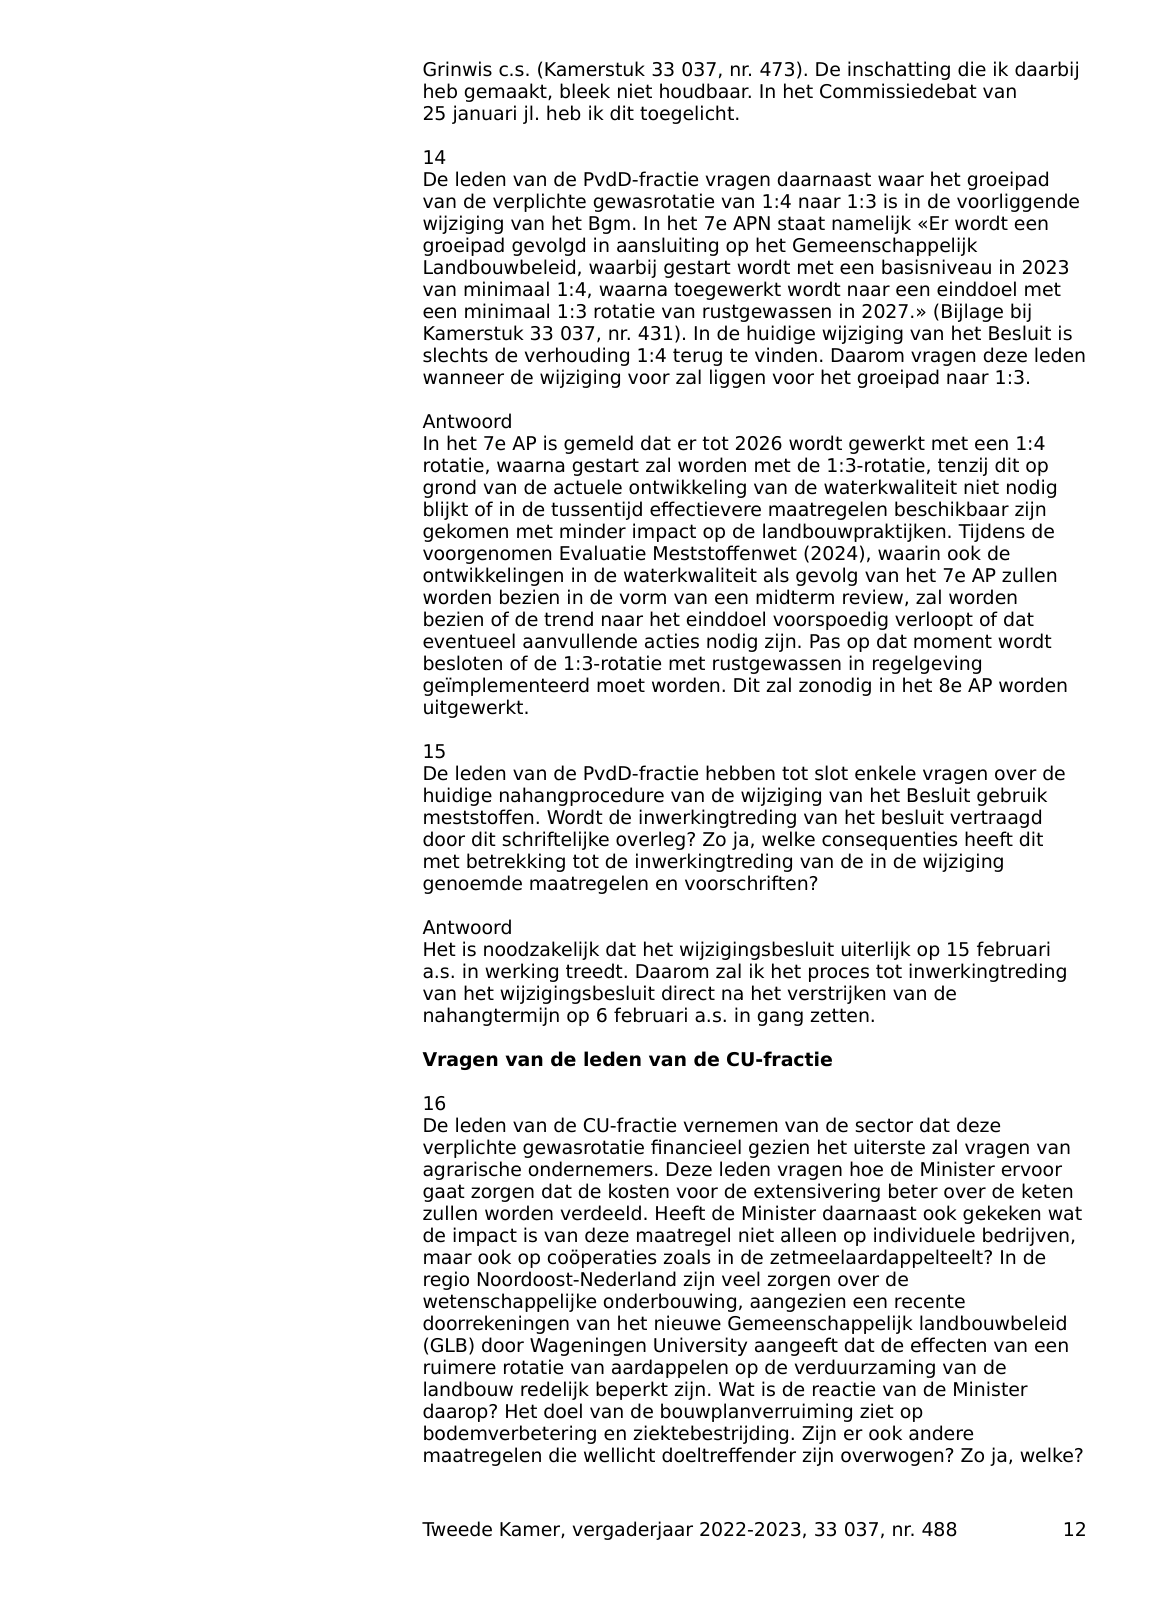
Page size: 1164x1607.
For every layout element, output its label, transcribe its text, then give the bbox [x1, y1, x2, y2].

text De leden van de PvdD-fractie vragen daarnaast waar het groeipad van de verplichte gewasrotatie van 1:4 naar 1:3 is in de voorliggende wijziging van het Bgm. In het 7e APN staat namelijk «Er wordt een groeipad gevolgd in aansluiting op het Gemeenschappelijk Landbouwbeleid, waarbij gestart wordt met een basisniveau in 2023 van minimaal 1:4, waarna toegewerkt wordt naar een einddoel met een minimaal 1:3 rotatie van rustgewassen in 2027.» (Bijlage bij Kamerstuk 33 037, nr. 431). In de huidige wijziging van het Besluit is slechts de verhouding 1:4 terug te vinden. Daarom vragen deze leden wanneer de wijziging voor zal liggen voor het groeipad naar 1:3. [422, 169, 1087, 389]
text Grinwis c.s. (Kamerstuk 33 037, nr. 473). De inschatting die ik daarbij heb gemaakt, bleek niet houdbaar. In het Commissiedebat van 25 januari jl. heb ik dit toegelicht. [422, 59, 1087, 125]
subtitle Vragen van de leden van de CU-fractie [422, 1049, 1087, 1071]
text De leden van de CU-fractie vernemen van de sector dat deze verplichte gewasrotatie financieel gezien het uiterste zal vragen van agrarische ondernemers. Deze leden vragen hoe de Minister ervoor gaat zorgen dat de kosten voor de extensivering beter over de keten zullen worden verdeeld. Heeft de Minister daarnaast ook gekeken wat de impact is van deze maatregel niet alleen op individuele bedrijven, maar ook op coöperaties zoals in de zetmeelaardappelteelt? In de regio Noordoost-Nederland zijn veel zorgen over de wetenschappelijke onderbouwing, aangezien een recente doorrekeningen van het nieuwe Gemeenschappelijk landbouwbeleid (GLB) door Wageningen University aangeeft dat de effecten van een ruimere rotatie van aardappelen op de verduurzaming van de landbouw redelijk beperkt zijn. Wat is de reactie van de Minister daarop? Het doel van de bouwplanverruiming ziet op bodemverbetering en ziektebestrijding. Zijn er ook andere maatregelen die wellicht doeltreffender zijn overwogen? Zo ja, welke? [422, 1115, 1087, 1467]
text Antwoord [422, 917, 1087, 939]
text Antwoord [422, 411, 1087, 433]
text 14 [422, 147, 1087, 169]
text De leden van de PvdD-fractie hebben tot slot enkele vragen over de huidige nahangprocedure van de wijziging van het Besluit gebruik meststoffen. Wordt de inwerkingtreding van het besluit vertraagd door dit schriftelijke overleg? Zo ja, welke consequenties heeft dit met betrekking tot de inwerkingtreding van de in de wijziging genoemde maatregelen en voorschriften? [422, 763, 1087, 895]
text 15 [422, 741, 1087, 763]
text Het is noodzakelijk dat het wijzigingsbesluit uiterlijk op 15 februari a.s. in werking treedt. Daarom zal ik het proces tot inwerkingtreding van het wijzigingsbesluit direct na het verstrijken van de nahangtermijn op 6 februari a.s. in gang zetten. [422, 939, 1087, 1027]
text 16 [422, 1093, 1087, 1115]
text In het 7e AP is gemeld dat er tot 2026 wordt gewerkt met een 1:4 rotatie, waarna gestart zal worden met de 1:3-rotatie, tenzij dit op grond van de actuele ontwikkeling van de waterkwaliteit niet nodig blijkt of in de tussentijd effectievere maatregelen beschikbaar zijn gekomen met minder impact op de landbouwpraktijken. Tijdens de voorgenomen Evaluatie Meststoffenwet (2024), waarin ook de ontwikkelingen in de waterkwaliteit als gevolg van het 7e AP zullen worden bezien in de vorm van een midterm review, zal worden bezien of de trend naar het einddoel voorspoedig verloopt of dat eventueel aanvullende acties nodig zijn. Pas op dat moment wordt besloten of de 1:3-rotatie met rustgewassen in regelgeving geïmplementeerd moet worden. Dit zal zonodig in het 8e AP worden uitgewerkt. [422, 433, 1087, 719]
